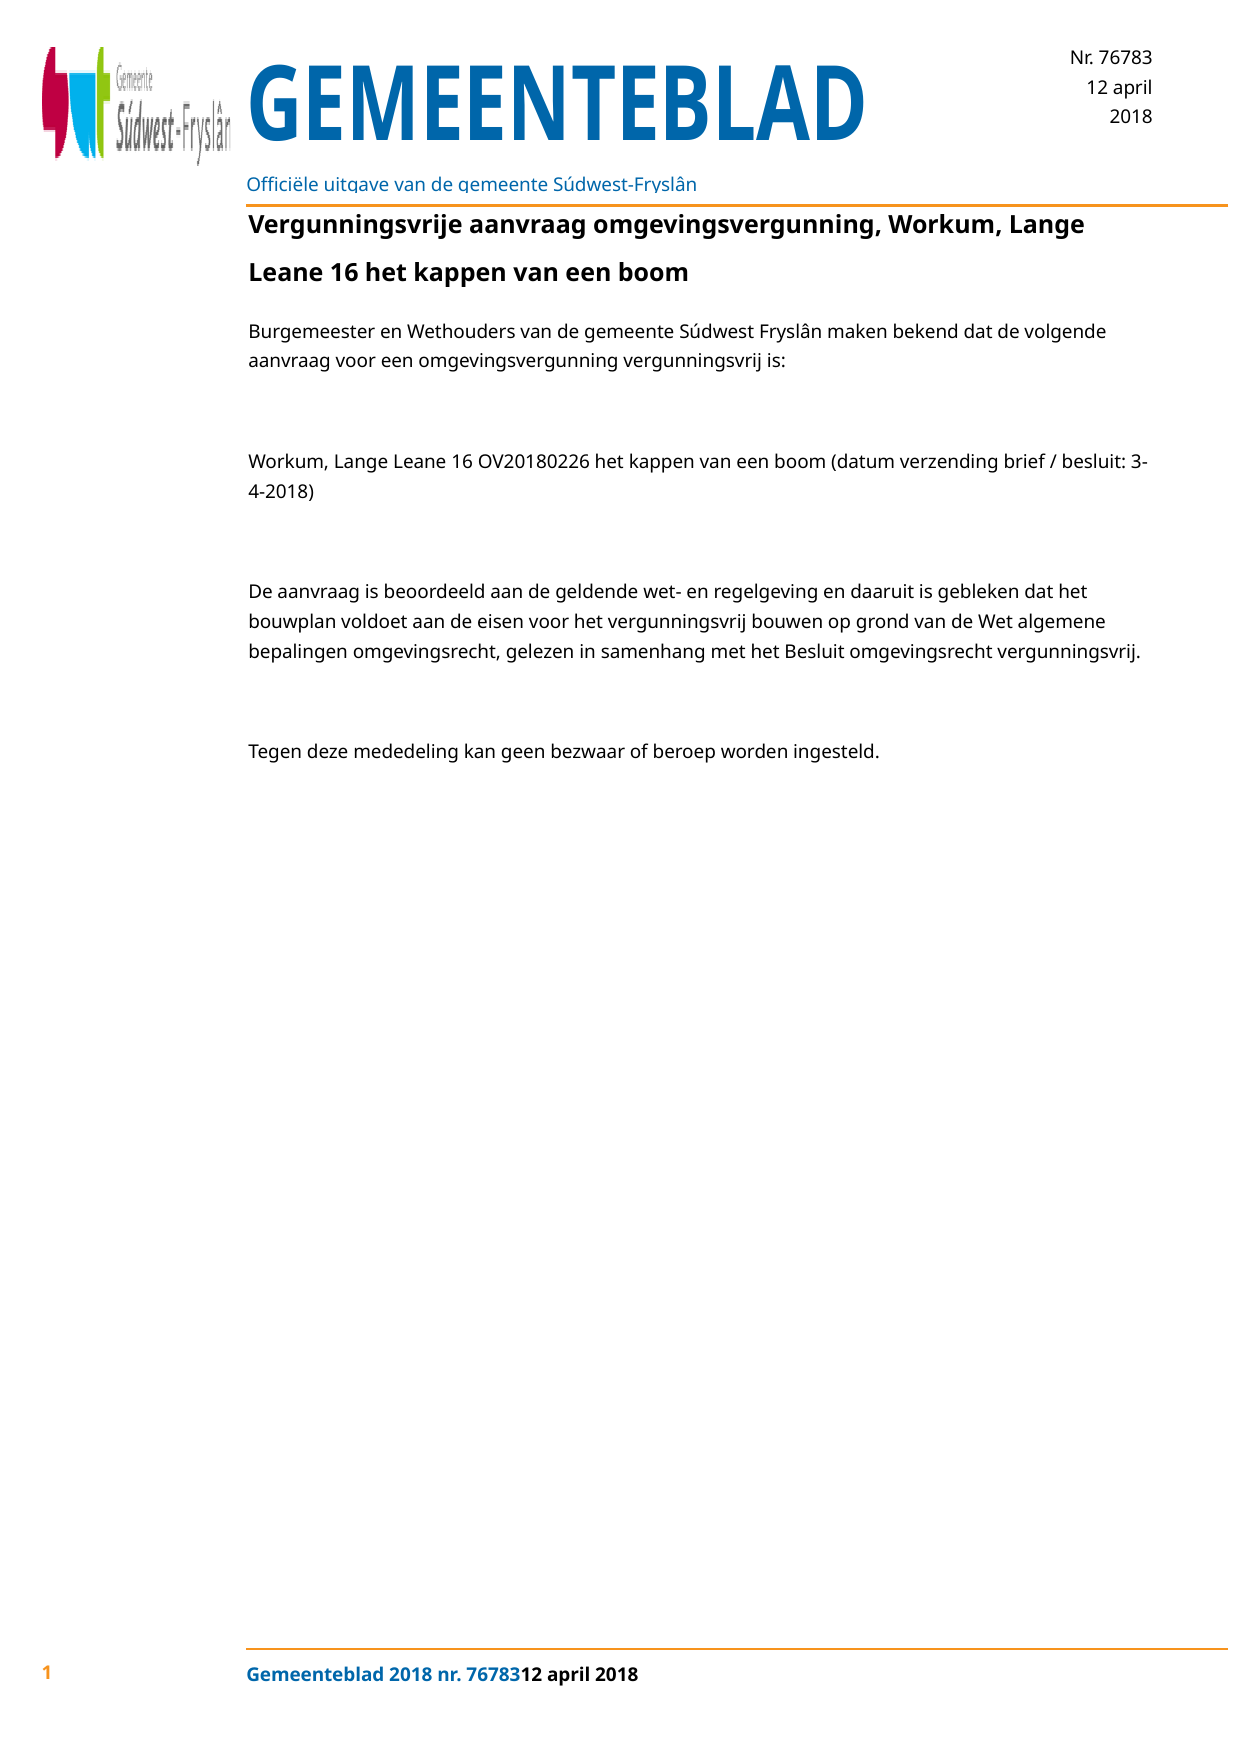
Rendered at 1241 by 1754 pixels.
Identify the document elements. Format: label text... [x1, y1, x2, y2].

text Tegen deze mededeling kan geen bezwaar of beroep worden ingesteld. [248, 739, 1152, 764]
text Vergunningsvrije aanvraag omgevingsvergunning, Workum, Lange Leane 16 het kappen van een boom [248, 207, 1152, 288]
text Burgemeester en Wethouders van de gemeente Súdwest Fryslân maken bekend dat de volgende aanvraag voor een omgevingsvergunning vergunningsvrij is: [248, 318, 1152, 373]
text Workum, Lange Leane 16 OV20180226 het kappen van een boom (datum verzending brief / besluit: 3-4-2018) [248, 448, 1152, 504]
picture [41, 47, 231, 172]
text De aanvraag is beoordeeld aan de geldende wet- en regelgeving en daaruit is gebleken dat het bouwplan voldoet aan de eisen voor het vergunningsvrij bouwen op grond van de Wet algemene bepalingen omgevingsrecht, gelezen in samenhang met het Besluit omgevingsrecht vergunningsvrij. [248, 579, 1152, 664]
